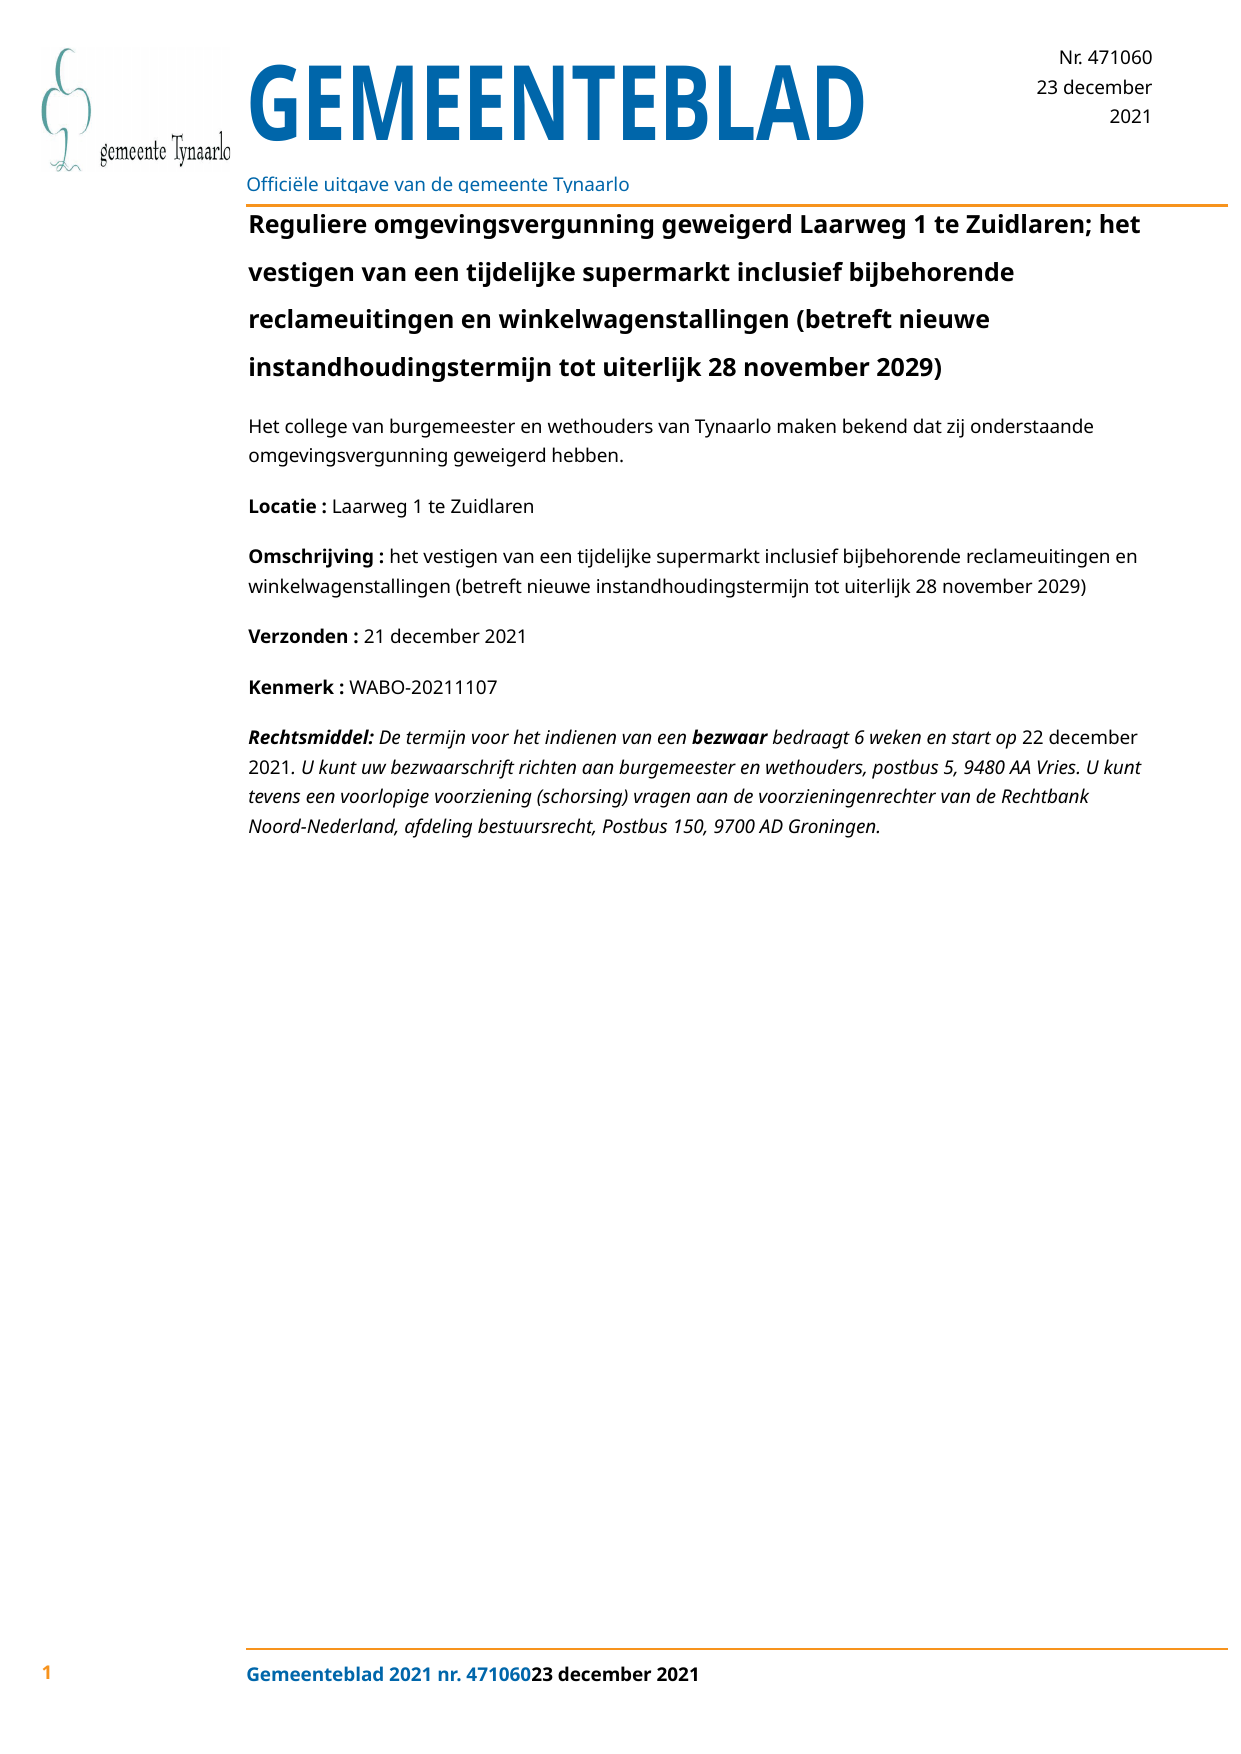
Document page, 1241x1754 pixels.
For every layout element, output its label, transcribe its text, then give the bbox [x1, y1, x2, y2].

text Kenmerk : WABO-20211107 [248, 674, 1152, 700]
picture [41, 47, 231, 172]
text Verzonden : 21 december 2021 [248, 623, 1152, 649]
text Locatie : Laarweg 1 te Zuidlaren [248, 493, 1152, 519]
text Het college van burgemeester en wethouders van Tynaarlo maken bekend dat zij onderstaande omgevingsvergunning geweigerd hebben. [248, 413, 1152, 468]
text Reguliere omgevingsvergunning geweigerd Laarweg 1 te Zuidlaren; het vestigen van een tijdelijke supermarkt inclusief bijbehorende reclameuitingen en winkelwagenstallingen (betreft nieuwe instandhoudingstermijn tot uiterlijk 28 november 2029) [248, 207, 1152, 384]
text Omschrijving : het vestigen van een tijdelijke supermarkt inclusief bijbehorende reclameuitingen en winkelwagenstallingen (betreft nieuwe instandhoudingstermijn tot uiterlijk 28 november 2029) [248, 543, 1152, 599]
text Rechtsmiddel: De termijn voor het indienen van een bezwaar bedraagt 6 weken en start op 22 december 2021. U kunt uw bezwaarschrift richten aan burgemeester en wethouders, postbus 5, 9480 AA Vries. U kunt tevens een voorlopige voorziening (schorsing) vragen aan de voorzieningenrechter van de Rechtbank Noord-Nederland, afdeling bestuursrecht, Postbus 150, 9700 AD Groningen. [248, 724, 1152, 839]
